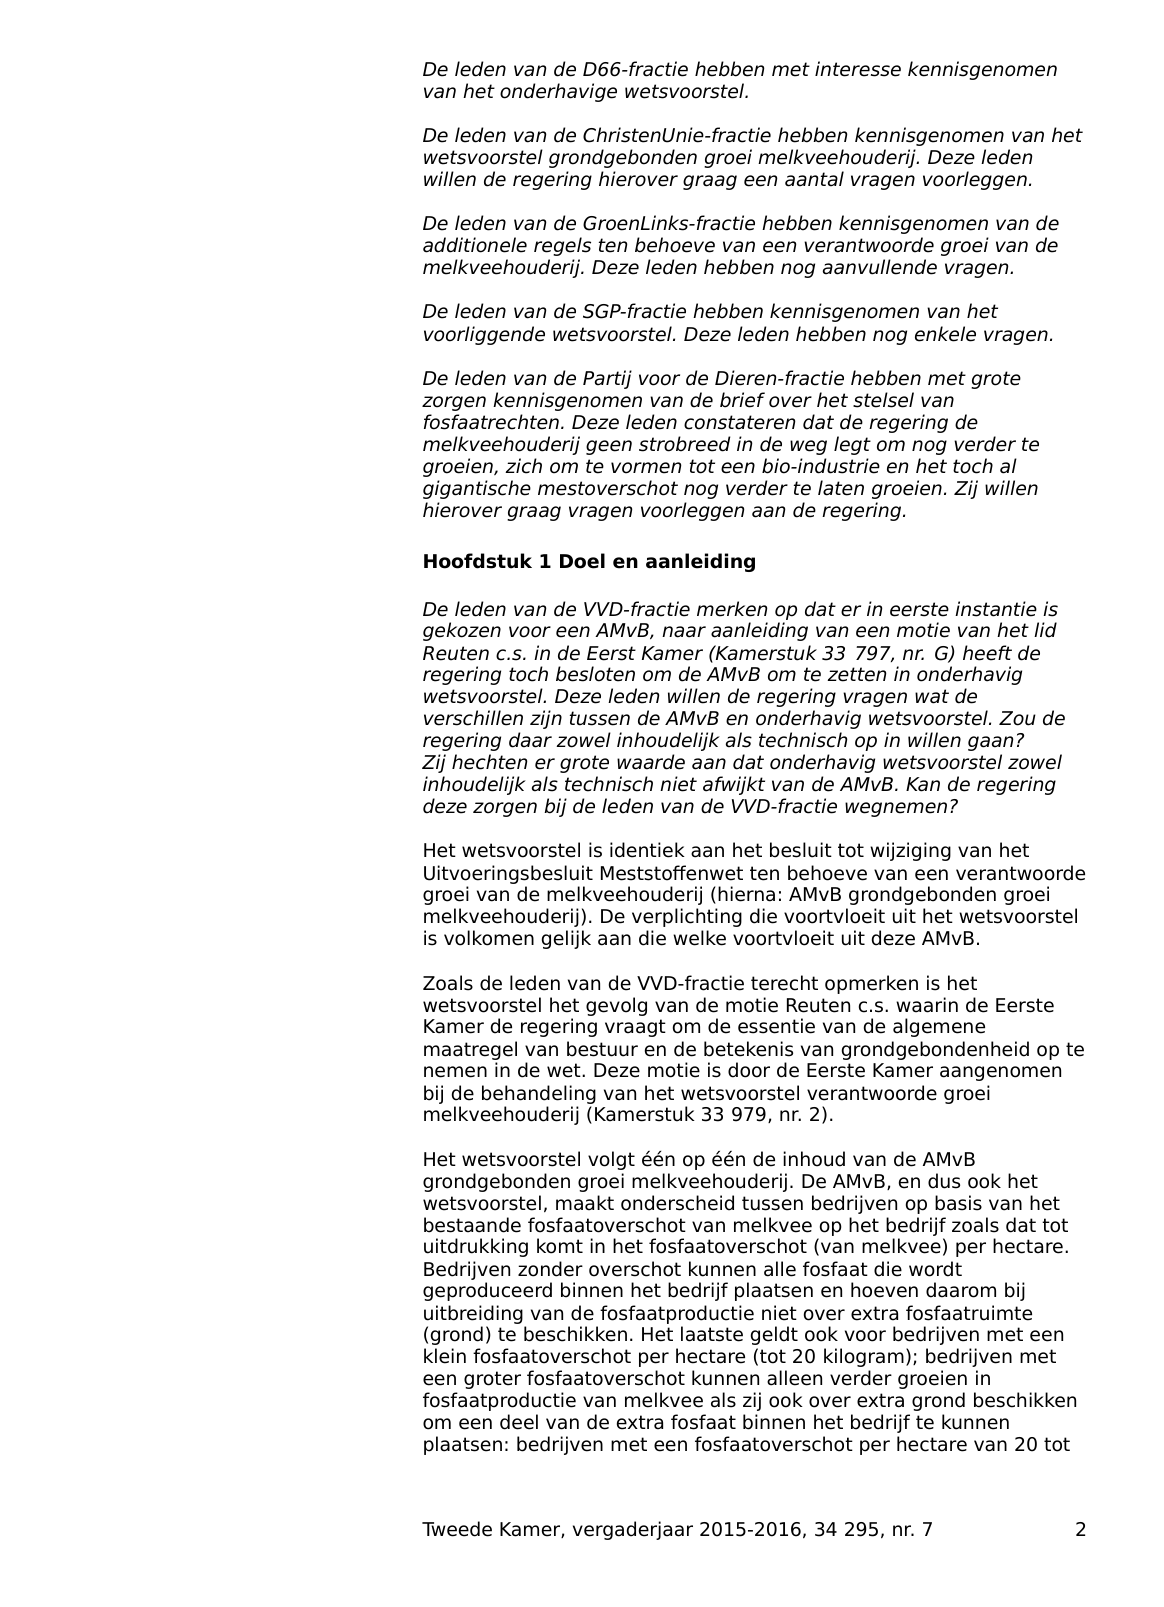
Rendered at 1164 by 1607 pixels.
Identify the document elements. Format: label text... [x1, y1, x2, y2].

text De leden van de GroenLinks-fractie hebben kennisgenomen van de additionele regels ten behoeve van een verantwoorde groei van de melkveehouderij. Deze leden hebben nog aanvullende vragen. [422, 213, 1087, 279]
text Het wetsvoorstel is identiek aan het besluit tot wijziging van het Uitvoeringsbesluit Meststoffenwet ten behoeve van een verantwoorde groei van de melkveehouderij (hierna: AMvB grondgebonden groei melkveehouderij). De verplichting die voortvloeit uit het wetsvoorstel is volkomen gelijk aan die welke voortvloeit uit deze AMvB. [422, 840, 1087, 950]
text Zoals de leden van de VVD-fractie terecht opmerken is het wetsvoorstel het gevolg van de motie Reuten c.s. waarin de Eerste Kamer de regering vraagt om de essentie van de algemene maatregel van bestuur en de betekenis van grondgebondenheid op te nemen in de wet. Deze motie is door de Eerste Kamer aangenomen bij de behandeling van het wetsvoorstel verantwoorde groei melkveehouderij (Kamerstuk 33 979, nr. 2). [422, 972, 1087, 1126]
text De leden van de SGP-fractie hebben kennisgenomen van het voorliggende wetsvoorstel. Deze leden hebben nog enkele vragen. [422, 301, 1087, 345]
text De leden van de D66-fractie hebben met interesse kennisgenomen van het onderhavige wetsvoorstel. [422, 59, 1087, 103]
text De leden van de Partij voor de Dieren-fractie hebben met grote zorgen kennisgenomen van de brief over het stelsel van fosfaatrechten. Deze leden constateren dat de regering de melkveehouderij geen strobreed in de weg legt om nog verder te groeien, zich om te vormen tot een bio-industrie en het toch al gigantische mestoverschot nog verder te laten groeien. Zij willen hierover graag vragen voorleggen aan de regering. [422, 368, 1087, 521]
subtitle Hoofdstuk 1 Doel en aanleiding [422, 551, 1087, 573]
text De leden van de ChristenUnie-fractie hebben kennisgenomen van het wetsvoorstel grondgebonden groei melkveehouderij. Deze leden willen de regering hierover graag een aantal vragen voorleggen. [422, 125, 1087, 191]
text De leden van de VVD-fractie merken op dat er in eerste instantie is gekozen voor een AMvB, naar aanleiding van een motie van het lid Reuten c.s. in de Eerst Kamer (Kamerstuk 33 797, nr. G) heeft de regering toch besloten om de AMvB om te zetten in onderhavig wetsvoorstel. Deze leden willen de regering vragen wat de verschillen zijn tussen de AMvB en onderhavig wetsvoorstel. Zou de regering daar zowel inhoudelijk als technisch op in willen gaan? [422, 598, 1087, 752]
text Het wetsvoorstel volgt één op één de inhoud van de AMvB grondgebonden groei melkveehouderij. De AMvB, en dus ook het wetsvoorstel, maakt onderscheid tussen bedrijven op basis van het bestaande fosfaatoverschot van melkvee op het bedrijf zoals dat tot uitdrukking komt in het fosfaatoverschot (van melkvee) per hectare. Bedrijven zonder overschot kunnen alle fosfaat die wordt geproduceerd binnen het bedrijf plaatsen en hoeven daarom bij uitbreiding van de fosfaatproductie niet over extra fosfaatruimte (grond) te beschikken. Het laatste geldt ook voor bedrijven met een klein fosfaatoverschot per hectare (tot 20 kilogram); bedrijven met een groter fosfaatoverschot kunnen alleen verder groeien in fosfaatproductie van melkvee als zij ook over extra grond beschikken om een deel van de extra fosfaat binnen het bedrijf te kunnen plaatsen: bedrijven met een fosfaatoverschot per hectare van 20 tot [422, 1148, 1087, 1456]
text Zij hechten er grote waarde aan dat onderhavig wetsvoorstel zowel inhoudelijk als technisch niet afwijkt van de AMvB. Kan de regering deze zorgen bij de leden van de VVD-fractie wegnemen? [422, 752, 1087, 818]
